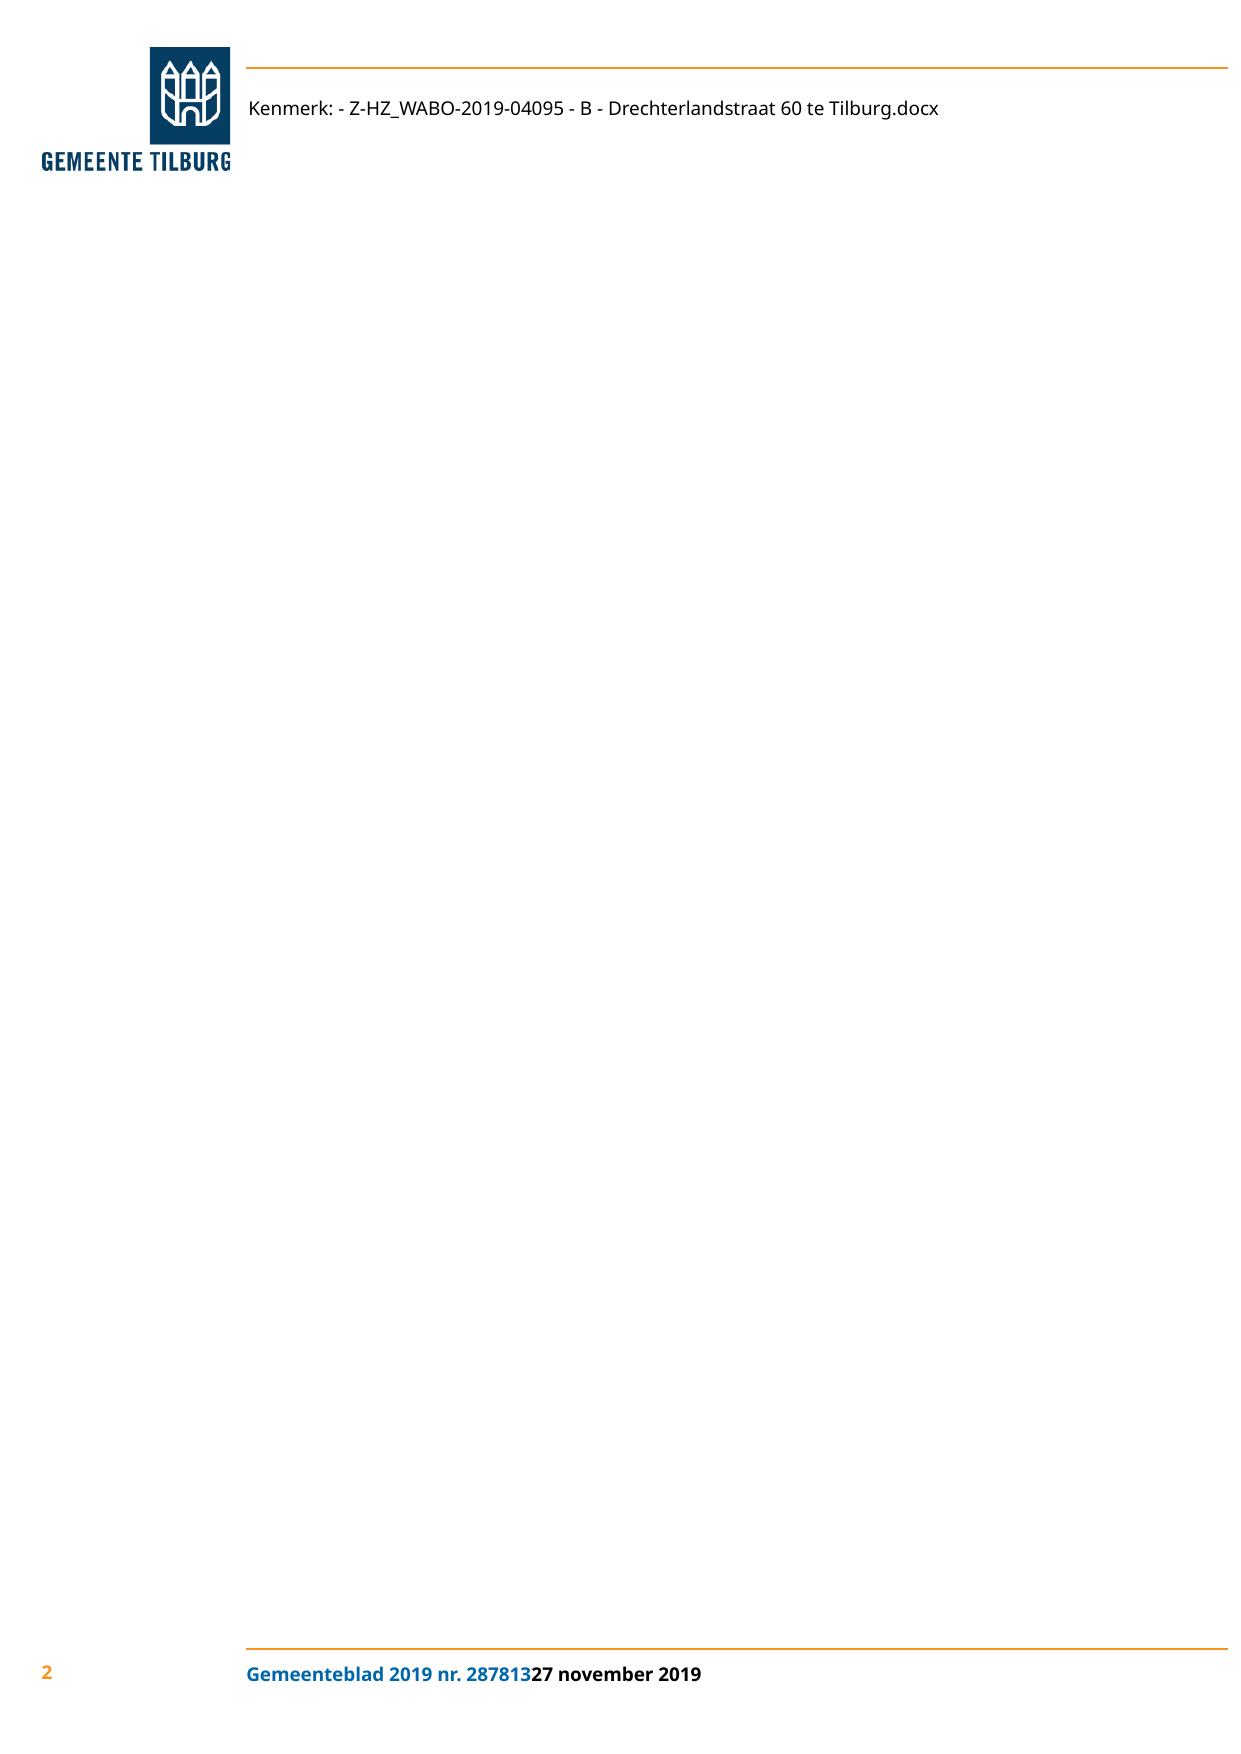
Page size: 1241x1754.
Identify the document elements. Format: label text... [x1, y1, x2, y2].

picture [41, 47, 231, 172]
text Kenmerk: - Z-HZ_WABO-2019-04095 - B - Drechterlandstraat 60 te Tilburg.docx [248, 95, 1152, 121]
